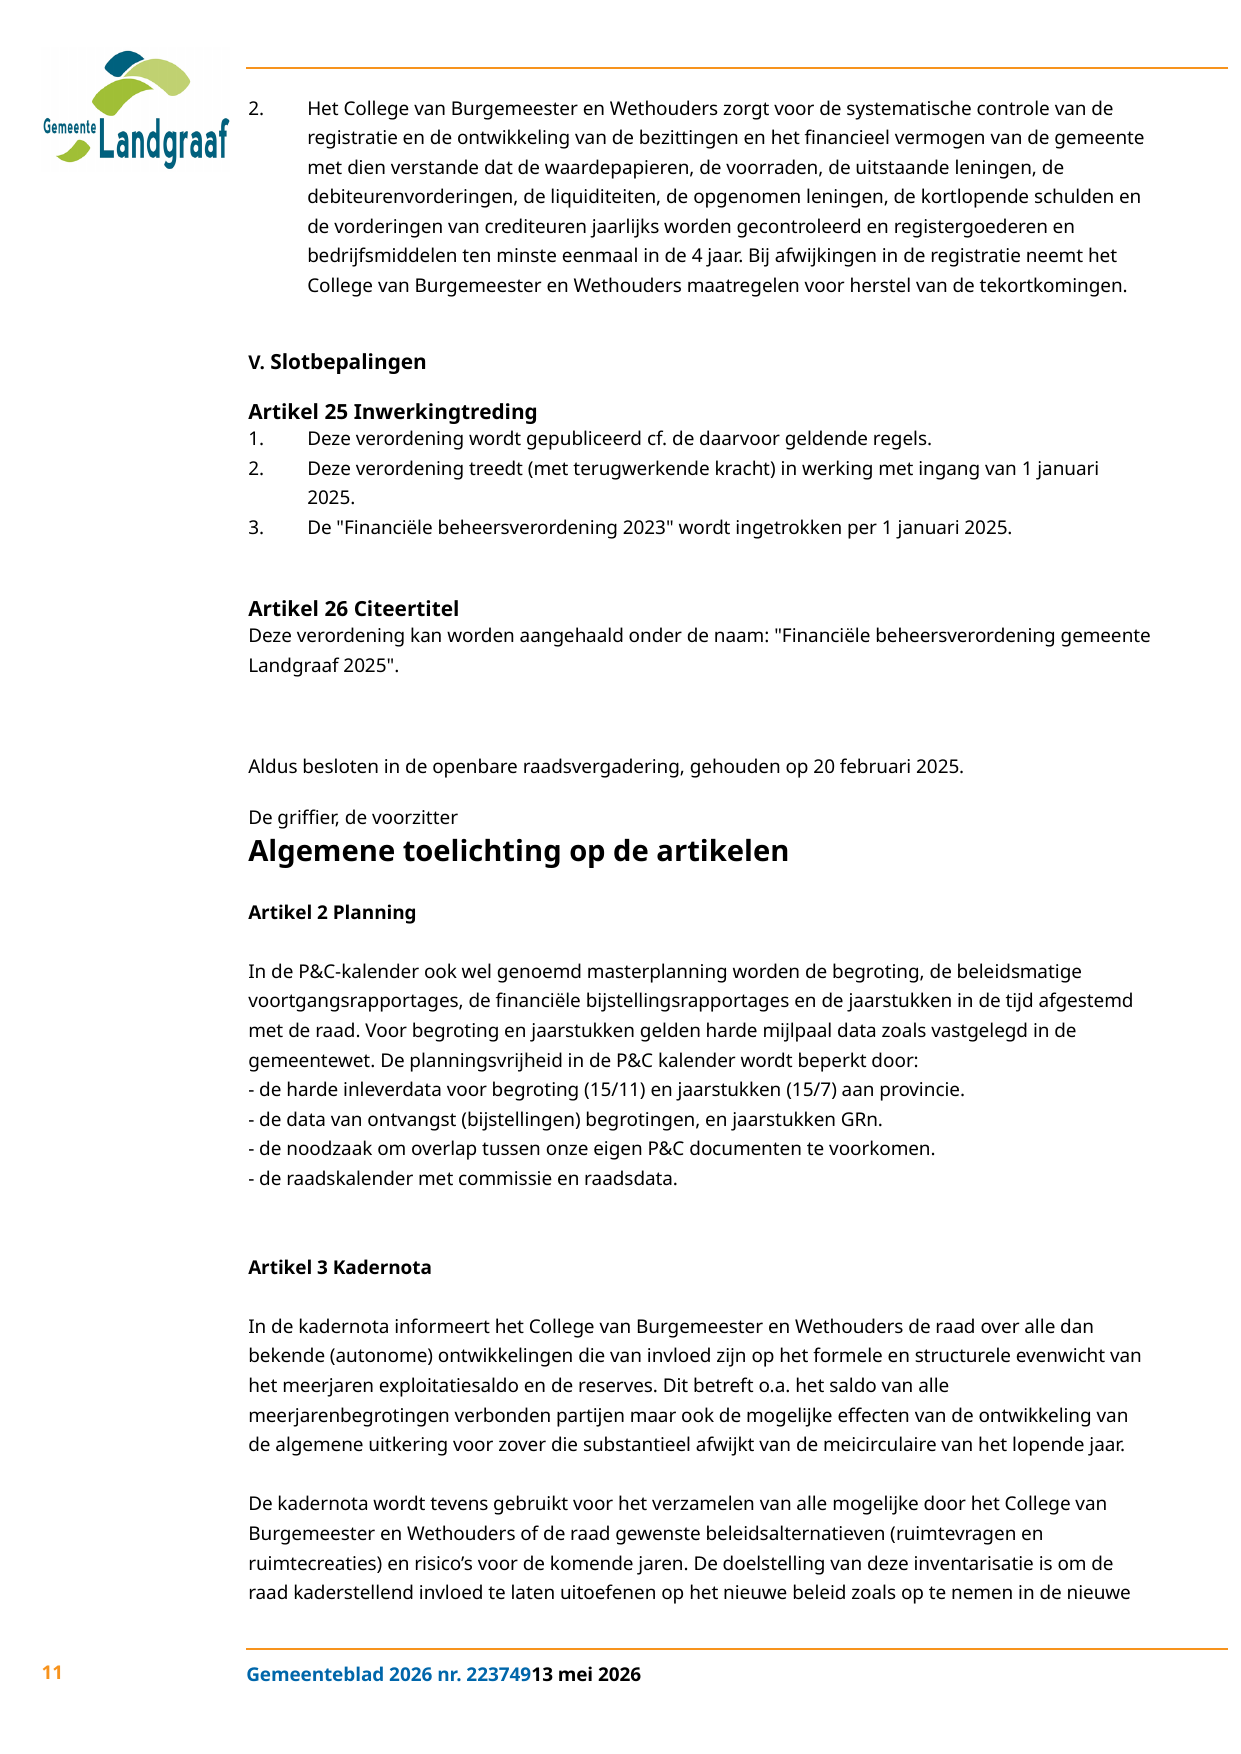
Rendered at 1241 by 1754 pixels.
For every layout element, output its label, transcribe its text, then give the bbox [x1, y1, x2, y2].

text De kadernota wordt tevens gebruikt voor het verzamelen van alle mogelijke door het College van Burgemeester en Wethouders of de raad gewenste beleidsalternatieven (ruimtevragen en ruimtecreaties) en risico’s voor de komende jaren. De doelstelling van deze inventarisatie is om de raad kaderstellend invloed te laten uitoefenen op het nieuwe beleid zoals op te nemen in de nieuwe [248, 1491, 1152, 1605]
text Artikel 25 Inwerkingtreding [248, 397, 1152, 425]
text - de data van ontvangst (bijstellingen) begrotingen, en jaarstukken GRn. [248, 1106, 1152, 1132]
text Aldus besloten in de openbare raadsvergadering, gehouden op 20 februari 2025. [248, 753, 1152, 779]
text - de harde inleverdata voor begroting (15/11) en jaarstukken (15/7) aan provincie. [248, 1076, 1152, 1102]
text Artikel 26 Citeertitel [248, 594, 1152, 622]
text Artikel 2 Planning [248, 899, 1152, 925]
text Algemene toelichting op de artikelen [248, 830, 1152, 870]
text V. Slotbepalingen [248, 347, 1152, 376]
text Deze verordening kan worden aangehaald onder de naam: "Financiële beheersverordening gemeente Landgraaf 2025". [248, 622, 1152, 678]
text In de kadernota informeert het College van Burgemeester en Wethouders de raad over alle dan bekende (autonome) ontwikkelingen die van invloed zijn op het formele en structurele evenwicht van het meerjaren exploitatiesaldo en de reserves. Dit betreft o.a. het saldo van alle meerjarenbegrotingen verbonden partijen maar ook de mogelijke effecten van de ontwikkeling van de algemene uitkering voor zover die substantieel afwijkt van de meicirculaire van het lopende jaar. [248, 1313, 1152, 1457]
text De griffier, de voorzitter [248, 804, 1152, 830]
text Artikel 3 Kadernota [248, 1254, 1152, 1280]
text - de raadskalender met commissie en raadsdata. [248, 1165, 1152, 1191]
list Het College van Burgemeester en Wethouders zorgt voor de systematische controle van de registratie en de ontwikkeling van de bezittingen en het financieel vermogen van de gemeente met dien verstande dat de waardepapieren, de voorraden, de uitstaande leningen, de debiteurenvorderingen, de liquiditeiten, de opgenomen leningen, de kortlopende schulden en de vorderingen van crediteuren jaarlijks worden gecontroleerd en registergoederen en bedrijfsmiddelen ten minste eenmaal in de 4 jaar. Bij afwijkingen in de registratie neemt het College van Burgemeester en Wethouders maatregelen voor herstel van de tekortkomingen. [248, 95, 1152, 298]
list Deze verordening wordt gepubliceerd cf. de daarvoor geldende regels. [248, 425, 1152, 451]
list Deze verordening treedt (met terugwerkende kracht) in werking met ingang van 1 januari 2025. [248, 455, 1152, 510]
text - de noodzaak om overlap tussen onze eigen P&C documenten te voorkomen. [248, 1136, 1152, 1161]
list De "Financiële beheersverordening 2023" wordt ingetrokken per 1 januari 2025. [248, 514, 1152, 540]
picture [41, 47, 231, 172]
text In de P&C-kalender ook wel genoemd masterplanning worden de begroting, de beleidsmatige voortgangsrapportages, de financiële bijstellingsrapportages en de jaarstukken in de tijd afgestemd met de raad. Voor begroting en jaarstukken gelden harde mijlpaal data zoals vastgelegd in de gemeentewet. De planningsvrijheid in de P&C kalender wordt beperkt door: [248, 958, 1152, 1073]
